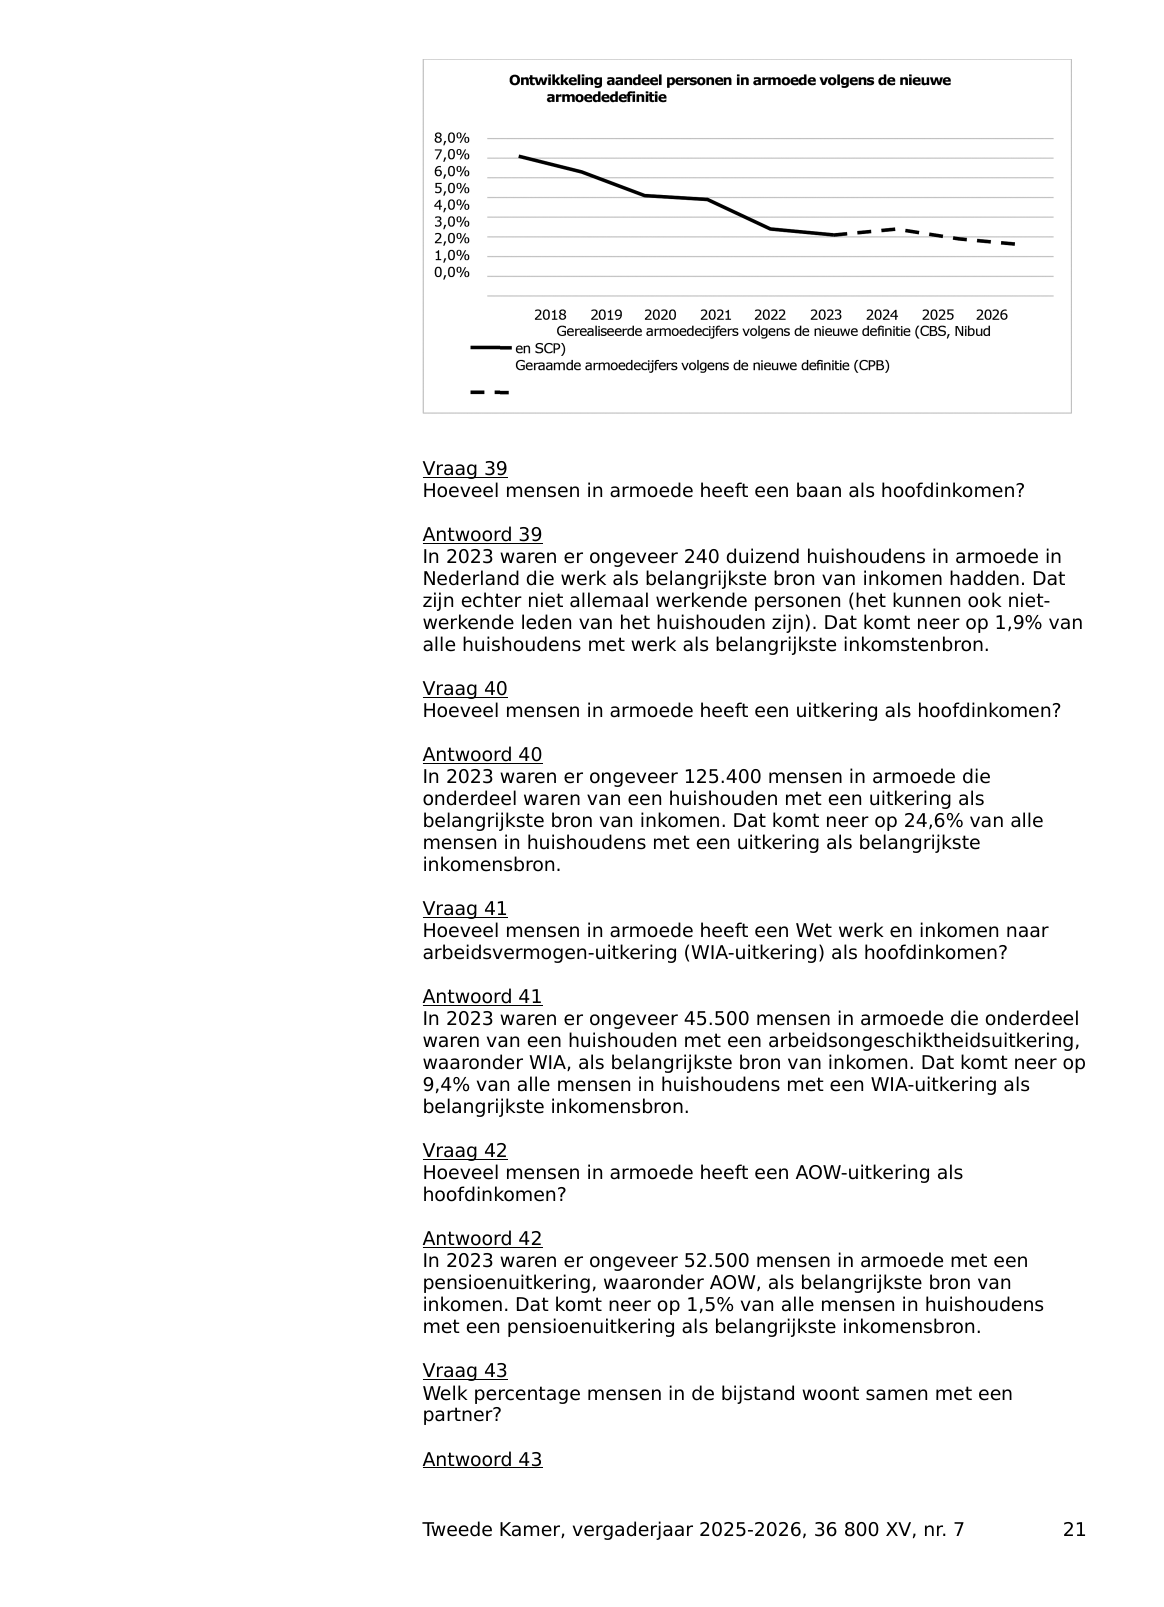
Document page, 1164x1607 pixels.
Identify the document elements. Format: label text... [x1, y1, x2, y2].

text Vraag 43 [422, 1360, 1087, 1382]
text Hoeveel mensen in armoede heeft een uitkering als hoofdinkomen? [422, 700, 1087, 722]
text Welk percentage mensen in de bijstand woont samen met een partner? [422, 1382, 1087, 1426]
picture [422, 59, 1072, 414]
text Antwoord 39 [422, 524, 1087, 546]
text Vraag 40 [422, 678, 1087, 700]
text Antwoord 41 [422, 986, 1087, 1008]
text Antwoord 40 [422, 744, 1087, 766]
text Vraag 41 [422, 898, 1087, 920]
text Hoeveel mensen in armoede heeft een baan als hoofdinkomen? [422, 479, 1087, 502]
text Antwoord 43 [422, 1448, 1087, 1471]
text In 2023 waren er ongeveer 45.500 mensen in armoede die onderdeel waren van een huishouden met een arbeidsongeschiktheidsuitkering, waaronder WIA, als belangrijkste bron van inkomen. Dat komt neer op 9,4% van alle mensen in huishoudens met een WIA-uitkering als belangrijkste inkomensbron. [422, 1008, 1087, 1118]
text Hoeveel mensen in armoede heeft een Wet werk en inkomen naar arbeidsvermogen-uitkering (WIA-uitkering) als hoofdinkomen? [422, 920, 1087, 964]
text Vraag 39 [422, 458, 1087, 479]
text Vraag 42 [422, 1140, 1087, 1162]
text In 2023 waren er ongeveer 240 duizend huishoudens in armoede in Nederland die werk als belangrijkste bron van inkomen hadden. Dat zijn echter niet allemaal werkende personen (het kunnen ook niet-werkende leden van het huishouden zijn). Dat komt neer op 1,9% van alle huishoudens met werk als belangrijkste inkomstenbron. [422, 546, 1087, 656]
text In 2023 waren er ongeveer 52.500 mensen in armoede met een pensioenuitkering, waaronder AOW, als belangrijkste bron van inkomen. Dat komt neer op 1,5% van alle mensen in huishoudens met een pensioenuitkering als belangrijkste inkomensbron. [422, 1250, 1087, 1338]
text Antwoord 42 [422, 1228, 1087, 1250]
text In 2023 waren er ongeveer 125.400 mensen in armoede die onderdeel waren van een huishouden met een uitkering als belangrijkste bron van inkomen. Dat komt neer op 24,6% van alle mensen in huishoudens met een uitkering als belangrijkste inkomensbron. [422, 766, 1087, 876]
text Hoeveel mensen in armoede heeft een AOW-uitkering als hoofdinkomen? [422, 1162, 1087, 1206]
